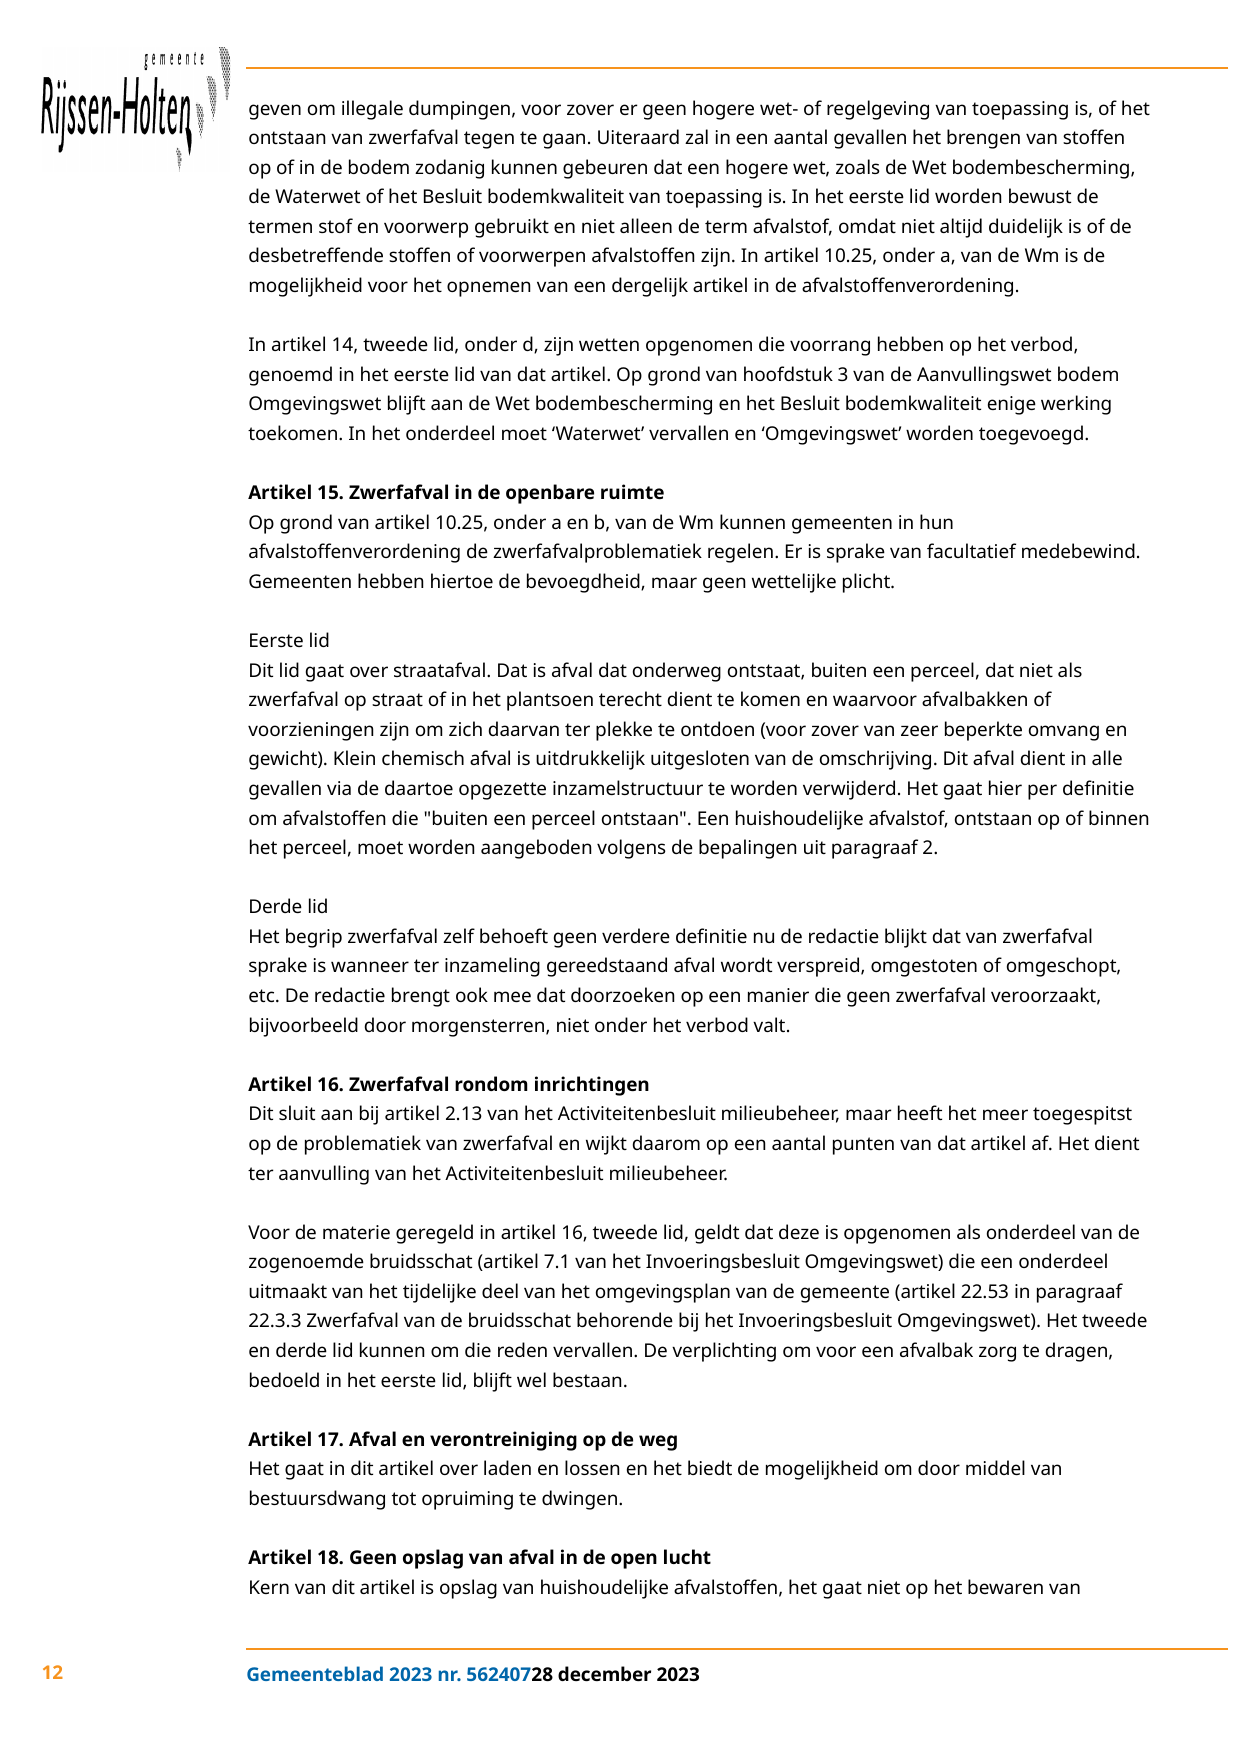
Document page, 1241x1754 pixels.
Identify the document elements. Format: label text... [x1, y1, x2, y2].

text Derde lid [248, 893, 1152, 919]
text Artikel 18. Geen opslag van afval in de open lucht [248, 1544, 1152, 1570]
text Kern van dit artikel is opslag van huishoudelijke afvalstoffen, het gaat niet op het bewaren van [248, 1574, 1152, 1600]
text Het begrip zwerfafval zelf behoeft geen verdere definitie nu de redactie blijkt dat van zwerfafval sprake is wanneer ter inzameling gereedstaand afval wordt verspreid, omgestoten of omgeschopt, etc. De redactie brengt ook mee dat doorzoeken op een manier die geen zwerfafval veroorzaakt, bijvoorbeeld door morgensterren, niet onder het verbod valt. [248, 923, 1152, 1038]
picture [41, 47, 231, 172]
text Het gaat in dit artikel over laden en lossen en het biedt de mogelijkheid om door middel van bestuursdwang tot opruiming te dwingen. [248, 1456, 1152, 1511]
text Artikel 16. Zwerfafval rondom inrichtingen [248, 1071, 1152, 1097]
text Op grond van artikel 10.25, onder a en b, van de Wm kunnen gemeenten in hun afvalstoffenverordening de zwerfafvalproblematiek regelen. Er is sprake van facultatief medebewind. Gemeenten hebben hiertoe de bevoegdheid, maar geen wettelijke plicht. [248, 509, 1152, 594]
text Artikel 15. Zwerfafval in de openbare ruimte [248, 479, 1152, 505]
text geven om illegale dumpingen, voor zover er geen hogere wet- of regelgeving van toepassing is, of het ontstaan van zwerfafval tegen te gaan. Uiteraard zal in een aantal gevallen het brengen van stoffen op of in de bodem zodanig kunnen gebeuren dat een hogere wet, zoals de Wet bodembescherming, de Waterwet of het Besluit bodemkwaliteit van toepassing is. In het eerste lid worden bewust de termen stof en voorwerp gebruikt en niet alleen de term afvalstof, omdat niet altijd duidelijk is of de desbetreffende stoffen of voorwerpen afvalstoffen zijn. In artikel 10.25, onder a, van de Wm is de mogelijkheid voor het opnemen van een dergelijk artikel in de afvalstoffenverordening. [248, 95, 1152, 298]
text Voor de materie geregeld in artikel 16, tweede lid, geldt dat deze is opgenomen als onderdeel van de zogenoemde bruidsschat (artikel 7.1 van het Invoeringsbesluit Omgevingswet) die een onderdeel uitmaakt van het tijdelijke deel van het omgevingsplan van de gemeente (artikel 22.53 in paragraaf 22.3.3 Zwerfafval van de bruidsschat behorende bij het Invoeringsbesluit Omgevingswet). Het tweede en derde lid kunnen om die reden vervallen. De verplichting om voor een afvalbak zorg te dragen, bedoeld in het eerste lid, blijft wel bestaan. [248, 1219, 1152, 1393]
text Artikel 17. Afval en verontreiniging op de weg [248, 1426, 1152, 1452]
text In artikel 14, tweede lid, onder d, zijn wetten opgenomen die voorrang hebben op het verbod, genoemd in het eerste lid van dat artikel. Op grond van hoofdstuk 3 van de Aanvullingswet bodem Omgevingswet blijft aan de Wet bodembescherming en het Besluit bodemkwaliteit enige werking toekomen. In het onderdeel moet ‘Waterwet’ vervallen en ‘Omgevingswet’ worden toegevoegd. [248, 331, 1152, 446]
text Dit lid gaat over straatafval. Dat is afval dat onderweg ontstaat, buiten een perceel, dat niet als zwerfafval op straat of in het plantsoen terecht dient te komen en waarvoor afvalbakken of voorzieningen zijn om zich daarvan ter plekke te ontdoen (voor zover van zeer beperkte omvang en gewicht). Klein chemisch afval is uitdrukkelijk uitgesloten van de omschrijving. Dit afval dient in alle gevallen via de daartoe opgezette inzamelstructuur te worden verwijderd. Het gaat hier per definitie om afvalstoffen die "buiten een perceel ontstaan". Een huishoudelijke afvalstof, ontstaan op of binnen het perceel, moet worden aangeboden volgens de bepalingen uit paragraaf 2. [248, 657, 1152, 860]
text Dit sluit aan bij artikel 2.13 van het Activiteitenbesluit milieubeheer, maar heeft het meer toegespitst op de problematiek van zwerfafval en wijkt daarom op een aantal punten van dat artikel af. Het dient ter aanvulling van het Activiteitenbesluit milieubeheer. [248, 1101, 1152, 1186]
text Eerste lid [248, 627, 1152, 653]
